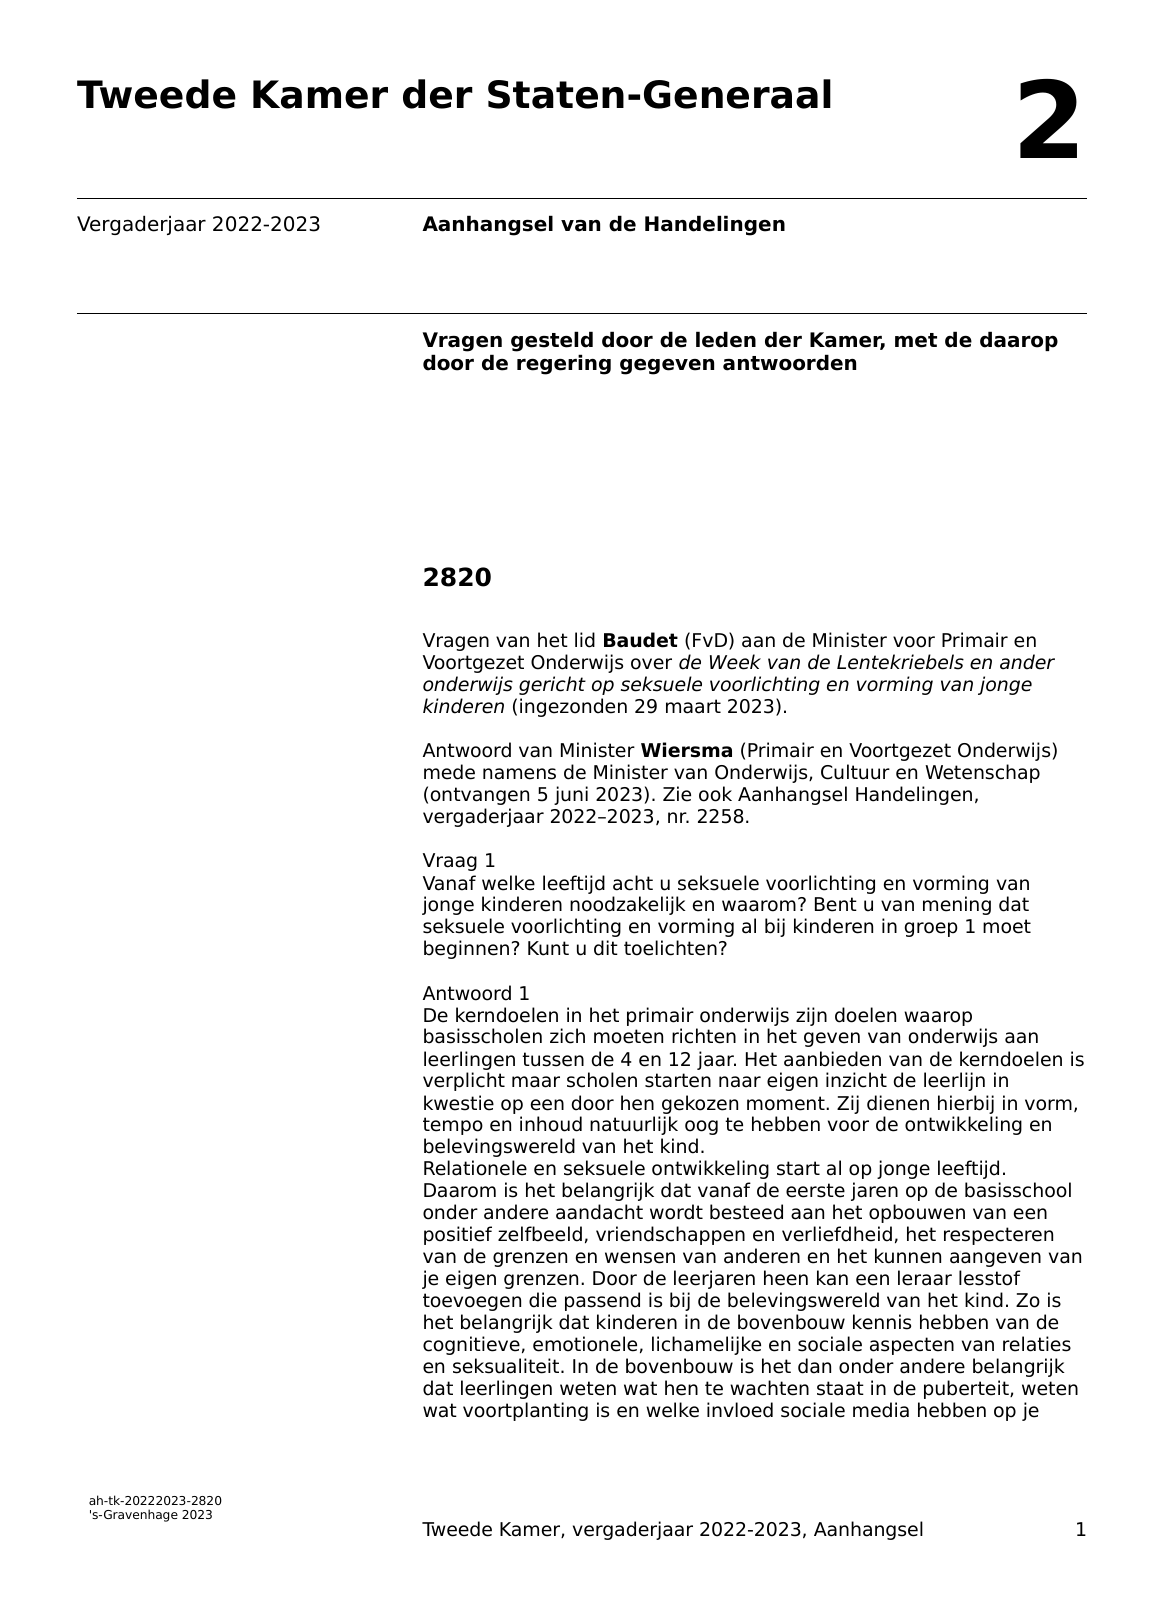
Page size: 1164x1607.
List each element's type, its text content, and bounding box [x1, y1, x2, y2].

table_cell [77, 314, 422, 375]
text De kerndoelen in het primair onderwijs zijn doelen waarop basisscholen zich moeten richten in het geven van onderwijs aan leerlingen tussen de 4 en 12 jaar. Het aanbieden van de kerndoelen is verplicht maar scholen starten naar eigen inzicht de leerlijn in kwestie op een door hen gekozen moment. Zij dienen hierbij in vorm, tempo en inhoud natuurlijk oog te hebben voor de ontwikkeling en belevingswereld van het kind. [422, 1004, 1087, 1158]
text Antwoord 1 [422, 982, 1087, 1004]
table_cell Vergaderjaar 2022-2023 [77, 199, 422, 313]
text Vraag 1 [422, 850, 1087, 872]
table_cell Vragen gesteld door de leden der Kamer, met de daarop door de regering gegeven antwoorden [422, 314, 1087, 375]
text Vanaf welke leeftijd acht u seksuele voorlichting en vorming van jonge kinderen noodzakelijk en waarom? Bent u van mening dat seksuele voorlichting en vorming al bij kinderen in groep 1 moet beginnen? Kunt u dit toelichten? [422, 872, 1087, 960]
text Antwoord van Minister Wiersma (Primair en Voortgezet Onderwijs) mede namens de Minister van Onderwijs, Cultuur en Wetenschap (ontvangen 5 juni 2023). Zie ook Aanhangsel Handelingen, vergaderjaar 2022–2023, nr. 2258. [422, 740, 1087, 828]
text 2820 [422, 563, 1087, 592]
text Vragen van het lid Baudet (FvD) aan de Minister voor Primair en Voortgezet Onderwijs over de Week van de Lentekriebels en ander onderwijs gericht op seksuele voorlichting en vorming van jonge kinderen (ingezonden 29 maart 2023). [422, 630, 1087, 718]
text 's-Gravenhage 2023 [88, 1508, 323, 1522]
table_header Tweede Kamer der Staten-Generaal [77, 59, 886, 198]
text ah-tk-20222023-2820 [88, 1494, 323, 1508]
text Relationele en seksuele ontwikkeling start al op jonge leeftijd. Daarom is het belangrijk dat vanaf de eerste jaren op de basisschool onder andere aandacht wordt besteed aan het opbouwen van een positief zelfbeeld, vriendschappen en verliefdheid, het respecteren van de grenzen en wensen van anderen en het kunnen aangeven van je eigen grenzen. Door de leerjaren heen kan een leraar lesstof toevoegen die passend is bij de belevingswereld van het kind. Zo is het belangrijk dat kinderen in de bovenbouw kennis hebben van de cognitieve, emotionele, lichamelijke en sociale aspecten van relaties en seksualiteit. In de bovenbouw is het dan onder andere belangrijk dat leerlingen weten wat hen te wachten staat in de puberteit, weten wat voortplanting is en welke invloed sociale media hebben op je [422, 1158, 1087, 1422]
table_cell Aanhangsel van de Handelingen [422, 199, 1087, 313]
table_header 2 [886, 59, 1087, 198]
